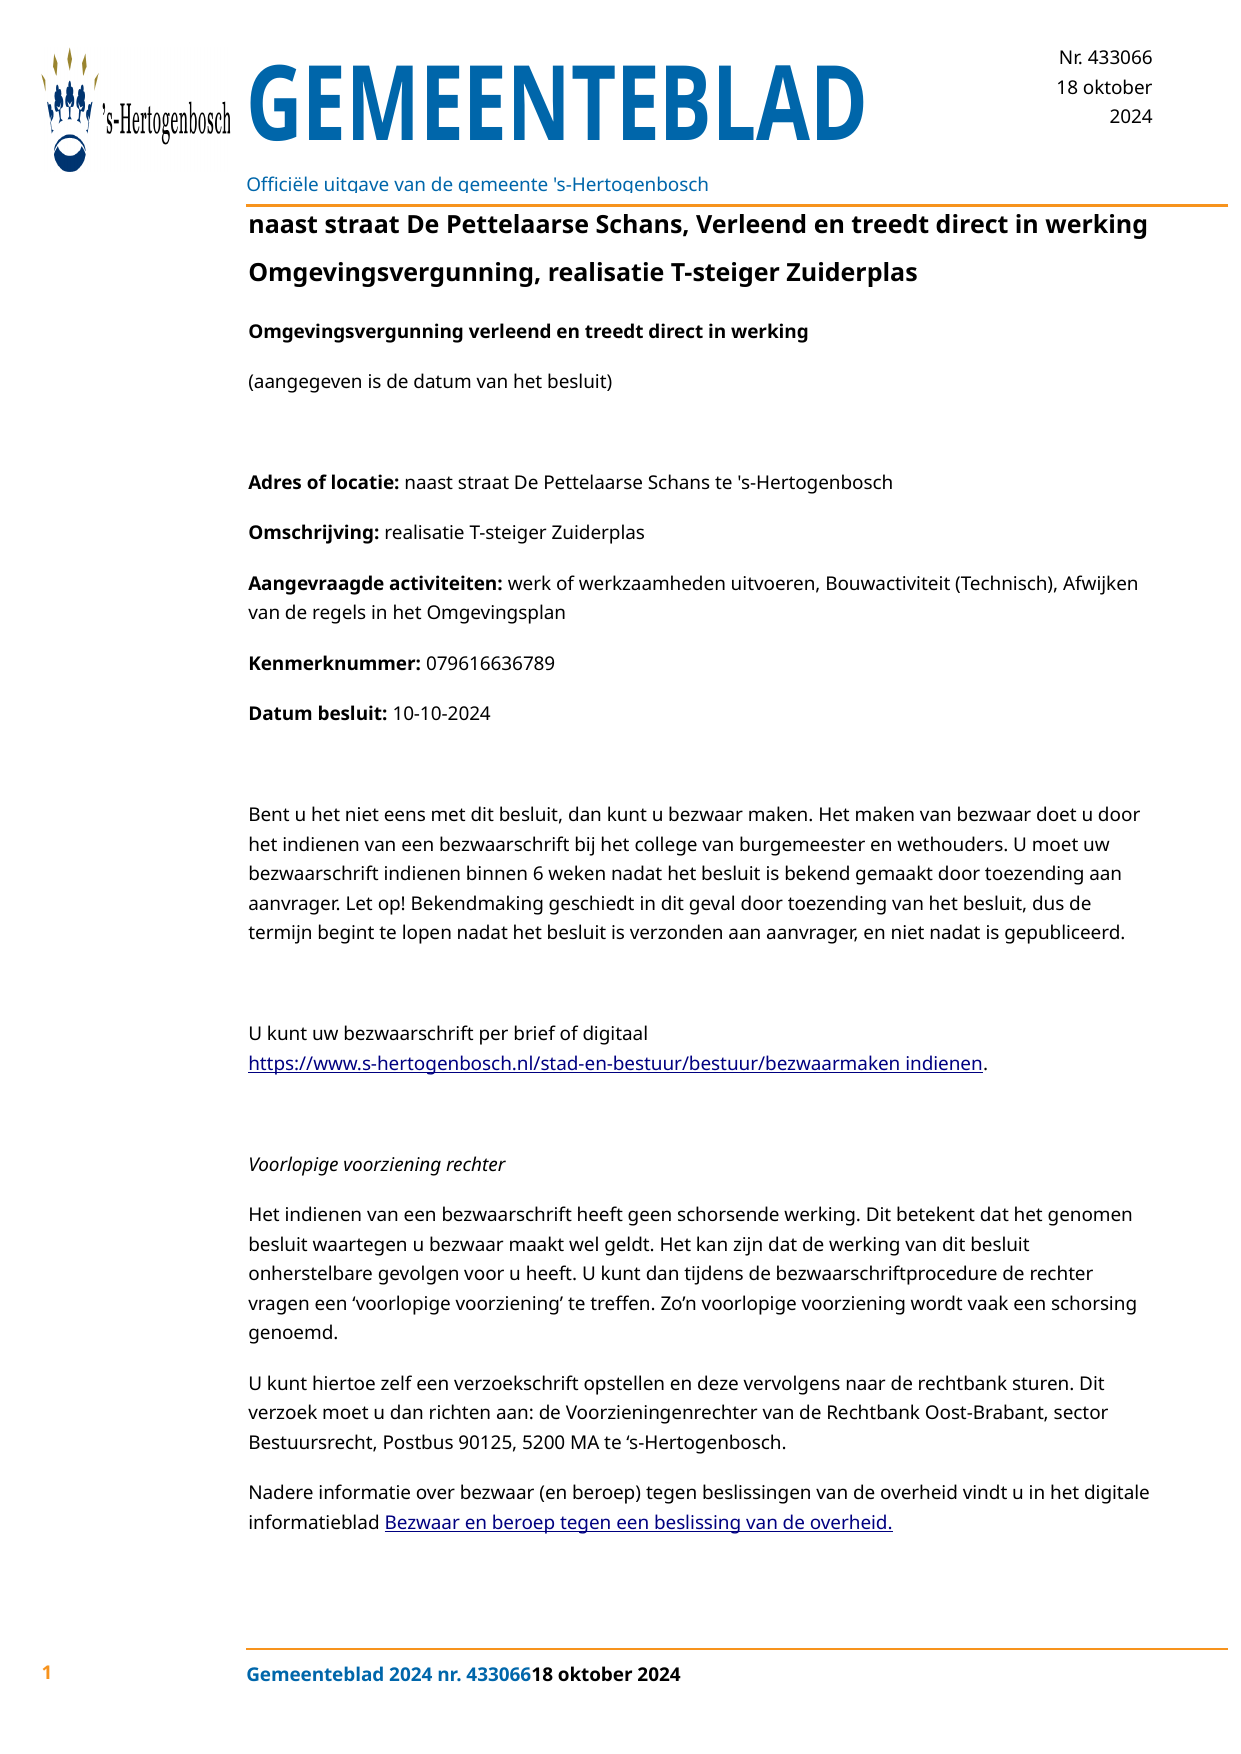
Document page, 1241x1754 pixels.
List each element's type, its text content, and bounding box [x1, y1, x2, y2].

text U kunt hiertoe zelf een verzoekschrift opstellen en deze vervolgens naar de rechtbank sturen. Dit verzoek moet u dan richten aan: de Voorzieningenrechter van de Rechtbank Oost-Brabant, sector Bestuursrecht, Postbus 90125, 5200 MA te ‘s-Hertogenbosch. [248, 1370, 1152, 1455]
text Omschrijving: realisatie T-steiger Zuiderplas [248, 519, 1152, 545]
text Nadere informatie over bezwaar (en beroep) tegen beslissingen van de overheid vindt u in het digitale informatieblad Bezwaar en beroep tegen een beslissing van de overheid. [248, 1479, 1152, 1535]
text (aangegeven is de datum van het besluit) [248, 368, 1152, 394]
text Bent u het niet eens met dit besluit, dan kunt u bezwaar maken. Het maken van bezwaar doet u door het indienen van een bezwaarschrift bij het college van burgemeester en wethouders. U moet uw bezwaarschrift indienen binnen 6 weken nadat het besluit is bekend gemaakt door toezending aan aanvrager. Let op! Bekendmaking geschiedt in dit geval door toezending van het besluit, dus de termijn begint te lopen nadat het besluit is verzonden aan aanvrager, en niet nadat is gepubliceerd. [248, 801, 1152, 945]
text Omgevingsvergunning verleend en treedt direct in werking [248, 318, 1152, 344]
text Voorlopige voorziening rechter [248, 1151, 1152, 1177]
text Aangevraagde activiteiten: werk of werkzaamheden uitvoeren, Bouwactiviteit (Technisch), Afwijken van de regels in het Omgevingsplan [248, 570, 1152, 625]
picture [41, 47, 231, 172]
text Het indienen van een bezwaarschrift heeft geen schorsende werking. Dit betekent dat het genomen besluit waartegen u bezwaar maakt wel geldt. Het kan zijn dat de werking van dit besluit onherstelbare gevolgen voor u heeft. U kunt dan tijdens de bezwaarschriftprocedure de rechter vragen een ‘voorlopige voorziening’ te treffen. Zo’n voorlopige voorziening wordt vaak een schorsing genoemd. [248, 1201, 1152, 1345]
text Datum besluit: 10-10-2024 [248, 700, 1152, 726]
text U kunt uw bezwaarschrift per brief of digitaal https://www.s-hertogenbosch.nl/stad-en-bestuur/bestuur/bezwaarmaken indienen. [248, 1020, 1152, 1076]
text Adres of locatie: naast straat De Pettelaarse Schans te 's-Hertogenbosch [248, 469, 1152, 495]
text naast straat De Pettelaarse Schans, Verleend en treedt direct in werking Omgevingsvergunning, realisatie T-steiger Zuiderplas [248, 207, 1152, 288]
text Kenmerknummer: 079616636789 [248, 650, 1152, 676]
